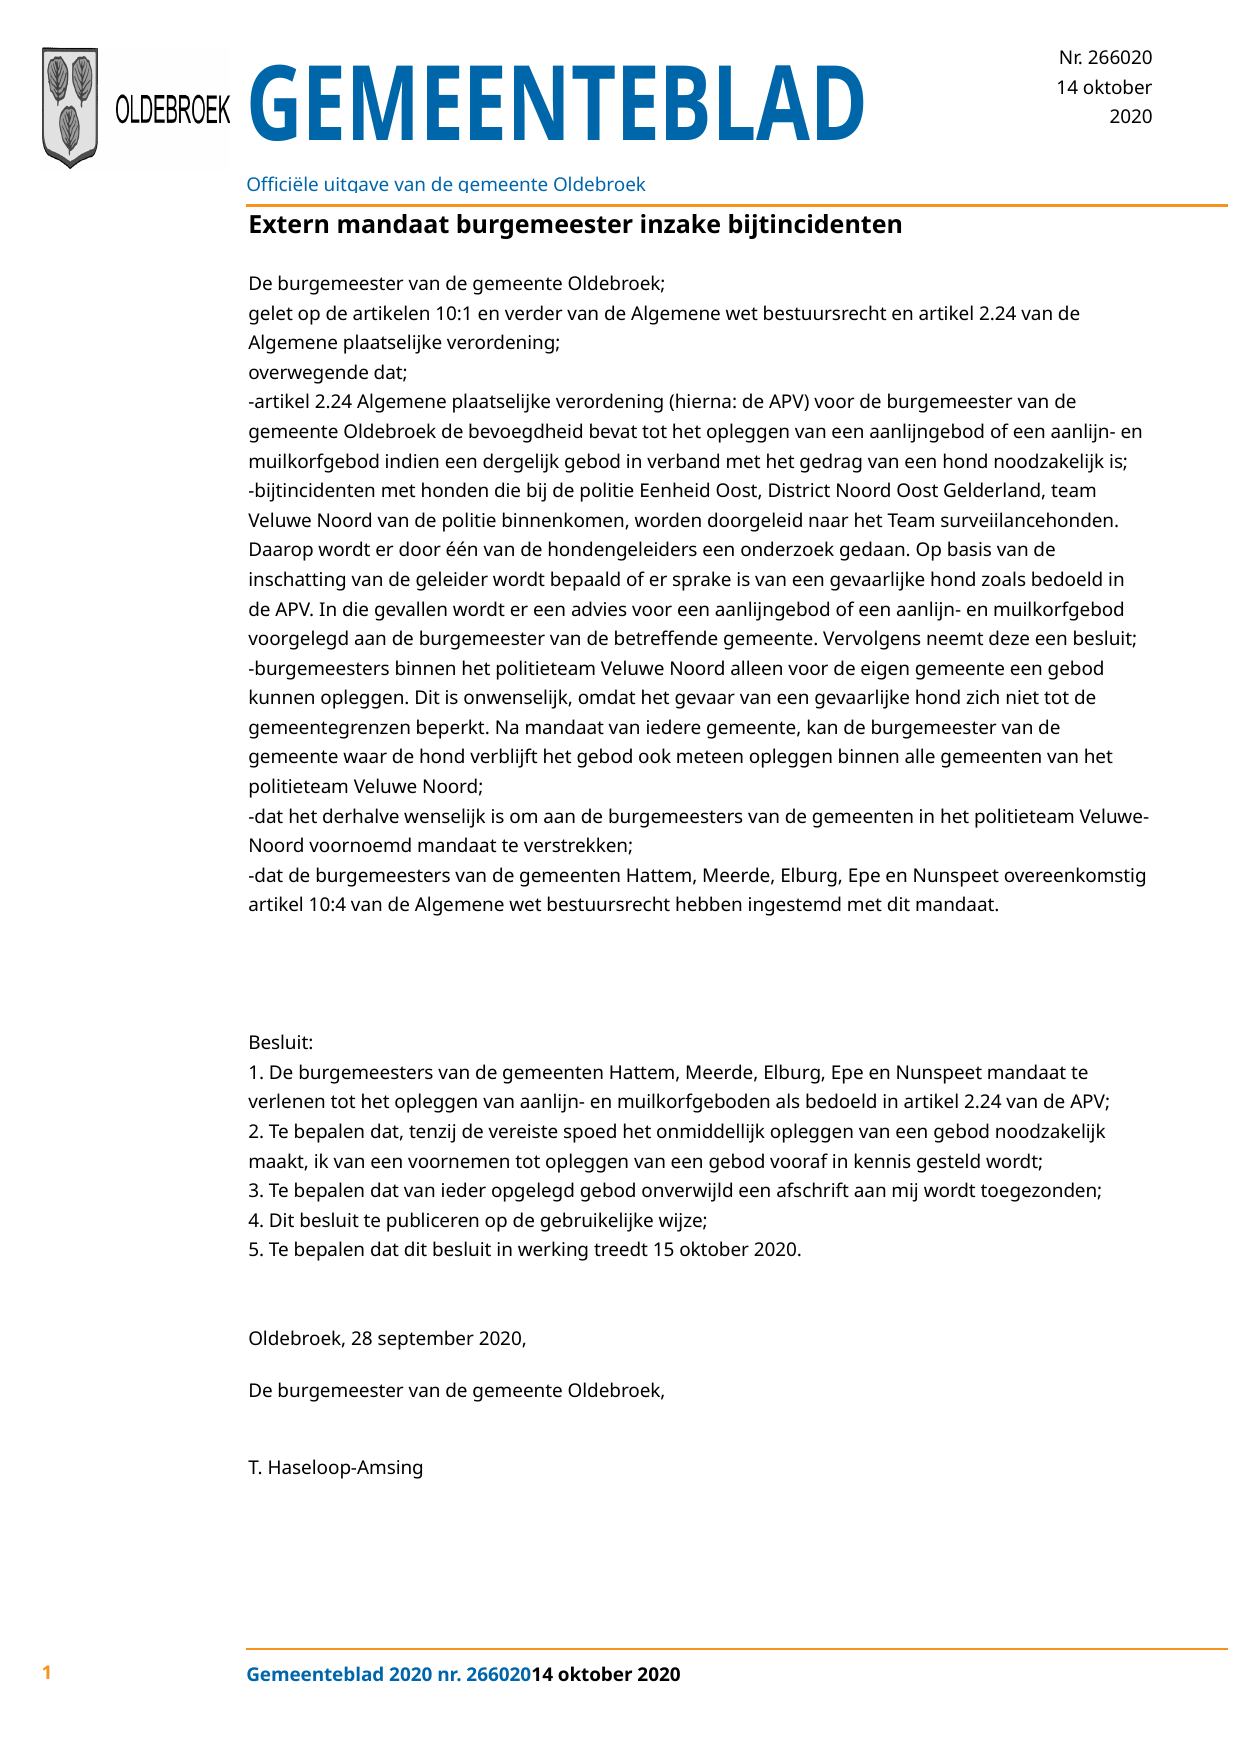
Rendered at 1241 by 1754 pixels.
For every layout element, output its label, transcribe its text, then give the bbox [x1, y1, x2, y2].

text 1. De burgemeesters van de gemeenten Hattem, Meerde, Elburg, Epe en Nunspeet mandaat te verlenen tot het opleggen van aanlijn- en muilkorfgeboden als bedoeld in artikel 2.24 van de APV; [248, 1059, 1152, 1114]
text 4. Dit besluit te publiceren op de gebruikelijke wijze; [248, 1207, 1152, 1233]
text -dat het derhalve wenselijk is om aan de burgemeesters van de gemeenten in het politieteam Veluwe-Noord voornoemd mandaat te verstrekken; [248, 803, 1152, 858]
text -burgemeesters binnen het politieteam Veluwe Noord alleen voor de eigen gemeente een gebod kunnen opleggen. Dit is onwenselijk, omdat het gevaar van een gevaarlijke hond zich niet tot de gemeentegrenzen beperkt. Na mandaat van iedere gemeente, kan de burgemeester van de gemeente waar de hond verblijft het gebod ook meteen opleggen binnen alle gemeenten van het politieteam Veluwe Noord; [248, 655, 1152, 799]
text -dat de burgemeesters van de gemeenten Hattem, Meerde, Elburg, Epe en Nunspeet overeenkomstig artikel 10:4 van de Algemene wet bestuursrecht hebben ingestemd met dit mandaat. [248, 862, 1152, 917]
text 2. Te bepalen dat, tenzij de vereiste spoed het onmiddellijk opleggen van een gebod noodzakelijk maakt, ik van een voornemen tot opleggen van een gebod vooraf in kennis gesteld wordt; [248, 1118, 1152, 1174]
text overwegende dat; [248, 359, 1152, 385]
text De burgemeester van de gemeente Oldebroek, [248, 1377, 1152, 1403]
text 3. Te bepalen dat van ieder opgelegd gebod onverwijld een afschrift aan mij wordt toegezonden; [248, 1177, 1152, 1203]
text -bijtincidenten met honden die bij de politie Eenheid Oost, District Noord Oost Gelderland, team Veluwe Noord van de politie binnenkomen, worden doorgeleid naar het Team surveiilancehonden. Daarop wordt er door één van de hondengeleiders een onderzoek gedaan. Op basis van de inschatting van de geleider wordt bepaald of er sprake is van een gevaarlijke hond zoals bedoeld in de APV. In die gevallen wordt er een advies voor een aanlijngebod of een aanlijn- en muilkorfgebod voorgelegd aan de burgemeester van de betreffende gemeente. Vervolgens neemt deze een besluit; [248, 477, 1152, 651]
text T. Haseloop-Amsing [248, 1454, 1152, 1480]
picture [41, 47, 231, 172]
text Algemene plaatselijke verordening; [248, 329, 1152, 355]
text De burgemeester van de gemeente Oldebroek; [248, 270, 1152, 296]
text gelet op de artikelen 10:1 en verder van de Algemene wet bestuursrecht en artikel 2.24 van de [248, 300, 1152, 326]
text Extern mandaat burgemeester inzake bijtincidenten [248, 207, 1152, 241]
text Oldebroek, 28 september 2020, [248, 1325, 1152, 1351]
text Besluit: [248, 1029, 1152, 1055]
text 5. Te bepalen dat dit besluit in werking treedt 15 oktober 2020. [248, 1237, 1152, 1262]
text -artikel 2.24 Algemene plaatselijke verordening (hierna: de APV) voor de burgemeester van de gemeente Oldebroek de bevoegdheid bevat tot het opleggen van een aanlijngebod of een aanlijn- en muilkorfgebod indien een dergelijk gebod in verband met het gedrag van een hond noodzakelijk is; [248, 389, 1152, 473]
